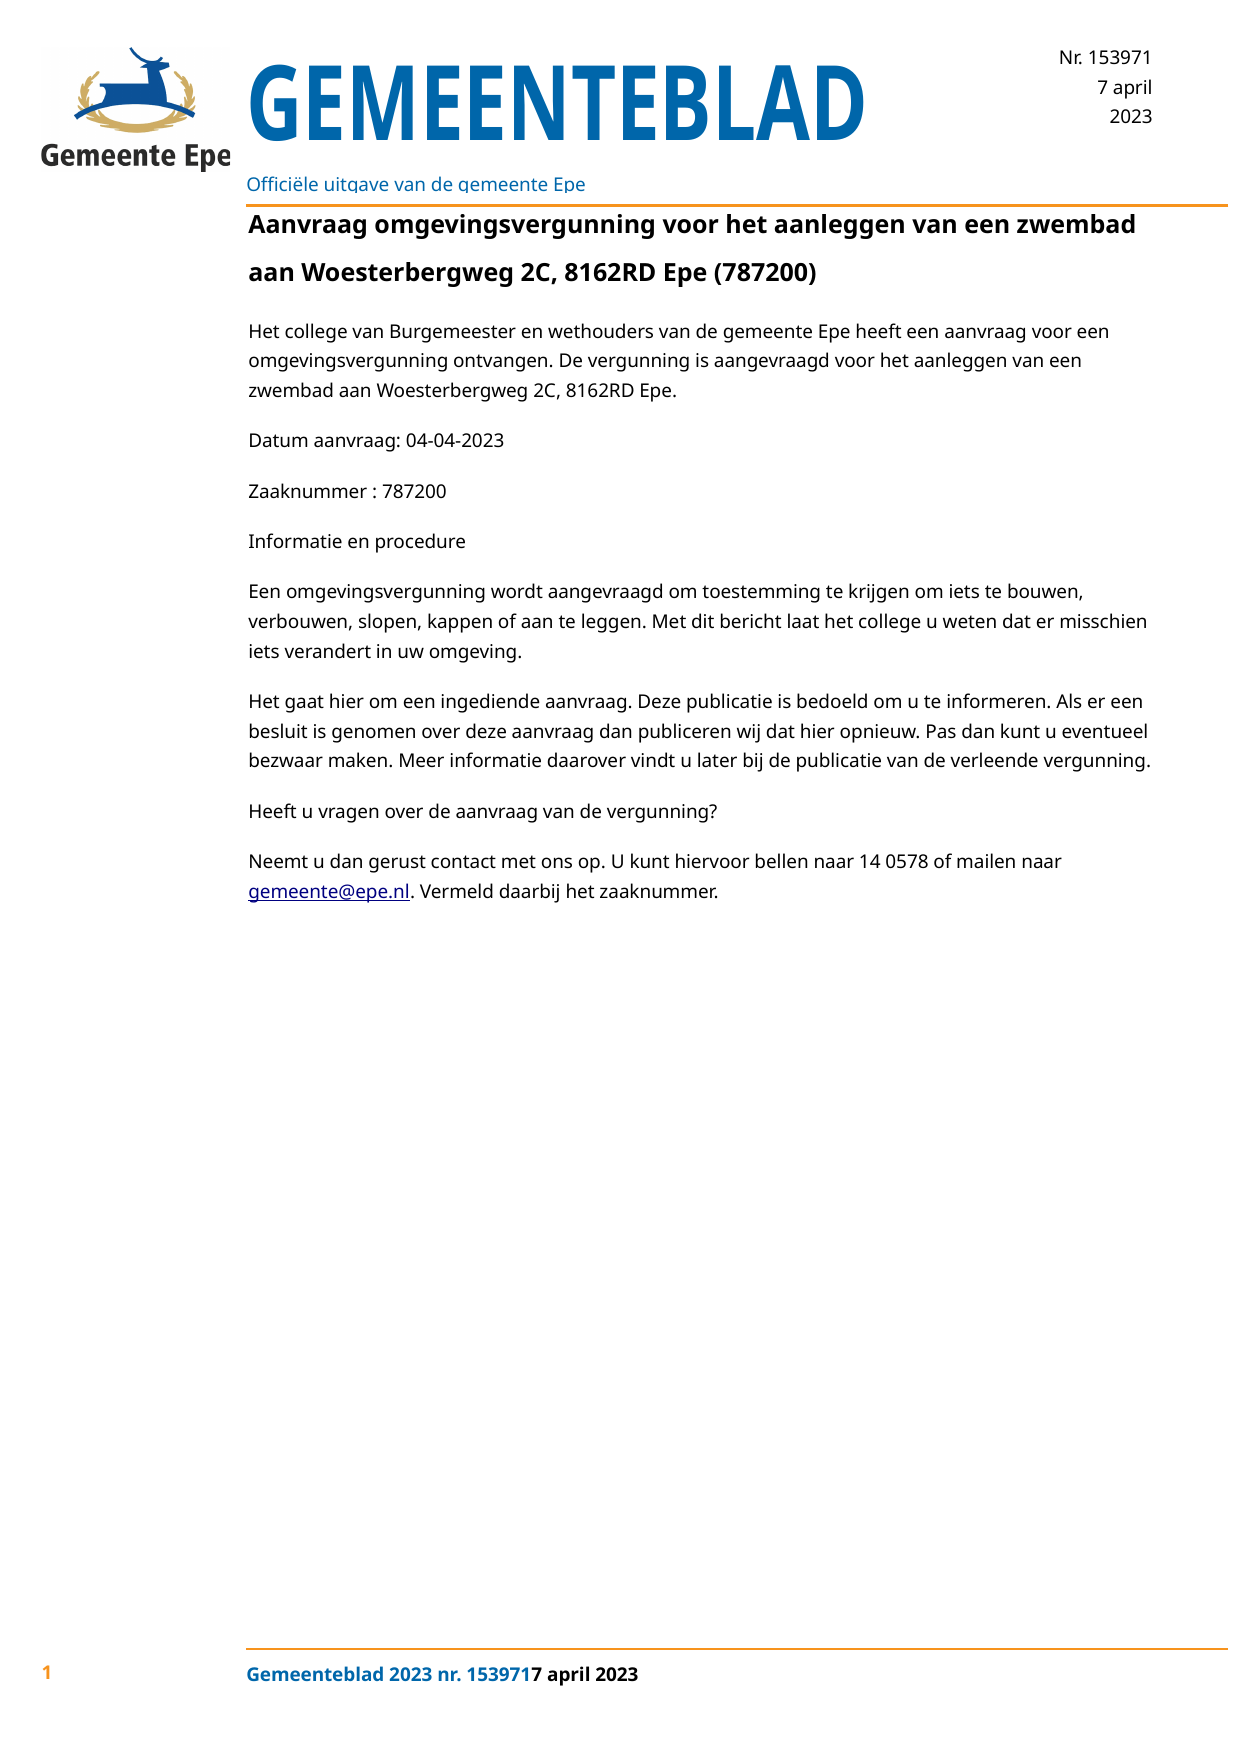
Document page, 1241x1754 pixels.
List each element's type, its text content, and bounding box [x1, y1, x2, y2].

text Informatie en procedure [248, 528, 1152, 554]
text Aanvraag omgevingsvergunning voor het aanleggen van een zwembad aan Woesterbergweg 2C, 8162RD Epe (787200) [248, 207, 1152, 288]
text Zaaknummer : 787200 [248, 478, 1152, 504]
text Het gaat hier om een ingediende aanvraag. Deze publicatie is bedoeld om u te informeren. Als er een besluit is genomen over deze aanvraag dan publiceren wij dat hier opnieuw. Pas dan kunt u eventueel bezwaar maken. Meer informatie daarover vindt u later bij de publicatie van de verleende vergunning. [248, 688, 1152, 773]
text Het college van Burgemeester en wethouders van de gemeente Epe heeft een aanvraag voor een omgevingsvergunning ontvangen. De vergunning is aangevraagd voor het aanleggen van een zwembad aan Woesterbergweg 2C, 8162RD Epe. [248, 318, 1152, 403]
text Een omgevingsvergunning wordt aangevraagd om toestemming te krijgen om iets te bouwen, verbouwen, slopen, kappen of aan te leggen. Met dit bericht laat het college u weten dat er misschien iets verandert in uw omgeving. [248, 579, 1152, 664]
picture [41, 47, 231, 172]
text Datum aanvraag: 04-04-2023 [248, 427, 1152, 453]
text Neemt u dan gerust contact met ons op. U kunt hiervoor bellen naar 14 0578 of mailen naar gemeente@epe.nl. Vermeld daarbij het zaaknummer. [248, 848, 1152, 904]
text Heeft u vragen over de aanvraag van de vergunning? [248, 798, 1152, 824]
